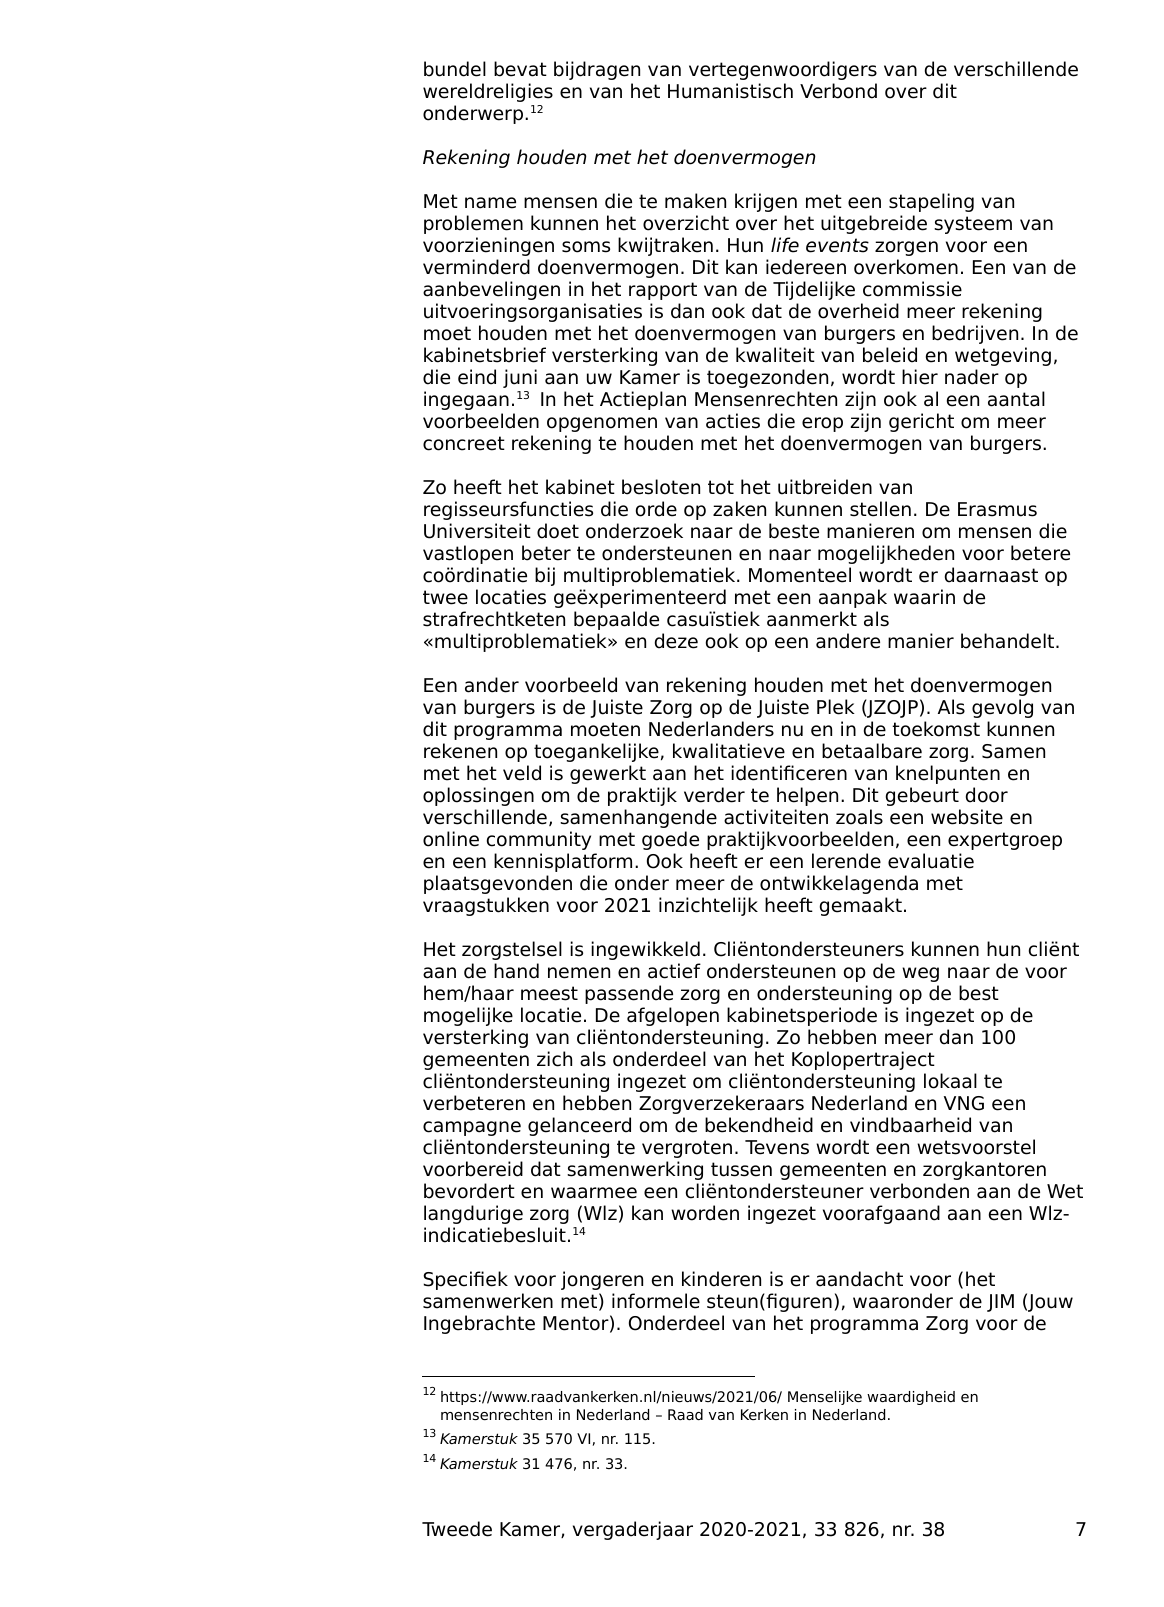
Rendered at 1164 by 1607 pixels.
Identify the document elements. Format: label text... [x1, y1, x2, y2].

text Een ander voorbeeld van rekening houden met het doenvermogen van burgers is de Juiste Zorg op de Juiste Plek (JZOJP). Als gevolg van dit programma moeten Nederlanders nu en in de toekomst kunnen rekenen op toegankelijke, kwalitatieve en betaalbare zorg. Samen met het veld is gewerkt aan het identificeren van knelpunten en oplossingen om de praktijk verder te helpen. Dit gebeurt door verschillende, samenhangende activiteiten zoals een website en online community met goede praktijkvoorbeelden, een expertgroep en een kennisplatform. Ook heeft er een lerende evaluatie plaatsgevonden die onder meer de ontwikkelagenda met vraagstukken voor 2021 inzichtelijk heeft gemaakt. [422, 675, 1087, 917]
text Specifiek voor jongeren en kinderen is er aandacht voor (het samenwerken met) informele steun(figuren), waaronder de JIM (Jouw Ingebrachte Mentor). Onderdeel van het programma Zorg voor de [422, 1269, 1087, 1335]
subtitle Rekening houden met het doenvermogen [422, 147, 1087, 169]
text Met name mensen die te maken krijgen met een stapeling van problemen kunnen het overzicht over het uitgebreide systeem van voorzieningen soms kwijtraken. Hun life events zorgen voor een verminderd doenvermogen. Dit kan iedereen overkomen. Een van de aanbevelingen in het rapport van de Tijdelijke commissie uitvoeringsorganisaties is dan ook dat de overheid meer rekening moet houden met het doenvermogen van burgers en bedrijven. In de kabinetsbrief versterking van de kwaliteit van beleid en wetgeving, die eind juni aan uw Kamer is toegezonden, wordt hier nader op ingegaan. In het Actieplan Mensenrechten zijn ook al een aantal voorbeelden opgenomen van acties die erop zijn gericht om meer concreet rekening te houden met het doenvermogen van burgers. [422, 191, 1087, 455]
text Kamerstuk 35 570 VI, nr. 115. [422, 1427, 1087, 1449]
text Kamerstuk 31 476, nr. 33. [422, 1452, 1087, 1474]
text https://www.raadvankerken.nl/nieuws/2021/06/ Menselijke waardigheid en mensenrechten in Nederland – Raad van Kerken in Nederland. [422, 1385, 1087, 1424]
text Zo heeft het kabinet besloten tot het uitbreiden van regisseursfuncties die orde op zaken kunnen stellen. De Erasmus Universiteit doet onderzoek naar de beste manieren om mensen die vastlopen beter te ondersteunen en naar mogelijkheden voor betere coördinatie bij multiproblematiek. Momenteel wordt er daarnaast op twee locaties geëxperimenteerd met een aanpak waarin de strafrechtketen bepaalde casuïstiek aanmerkt als «multiproblematiek» en deze ook op een andere manier behandelt. [422, 477, 1087, 653]
text Het zorgstelsel is ingewikkeld. Cliëntondersteuners kunnen hun cliënt aan de hand nemen en actief ondersteunen op de weg naar de voor hem/haar meest passende zorg en ondersteuning op de best mogelijke locatie. De afgelopen kabinetsperiode is ingezet op de versterking van cliëntondersteuning. Zo hebben meer dan 100 gemeenten zich als onderdeel van het Koplopertraject cliëntondersteuning ingezet om cliëntondersteuning lokaal te verbeteren en hebben Zorgverzekeraars Nederland en VNG een campagne gelanceerd om de bekendheid en vindbaarheid van cliëntondersteuning te vergroten. Tevens wordt een wetsvoorstel voorbereid dat samenwerking tussen gemeenten en zorgkantoren bevordert en waarmee een cliëntondersteuner verbonden aan de Wet langdurige zorg (Wlz) kan worden ingezet voorafgaand aan een Wlz-indicatiebesluit. [422, 939, 1087, 1247]
text bundel bevat bijdragen van vertegenwoordigers van de verschillende wereldreligies en van het Humanistisch Verbond over dit onderwerp. [422, 59, 1087, 125]
